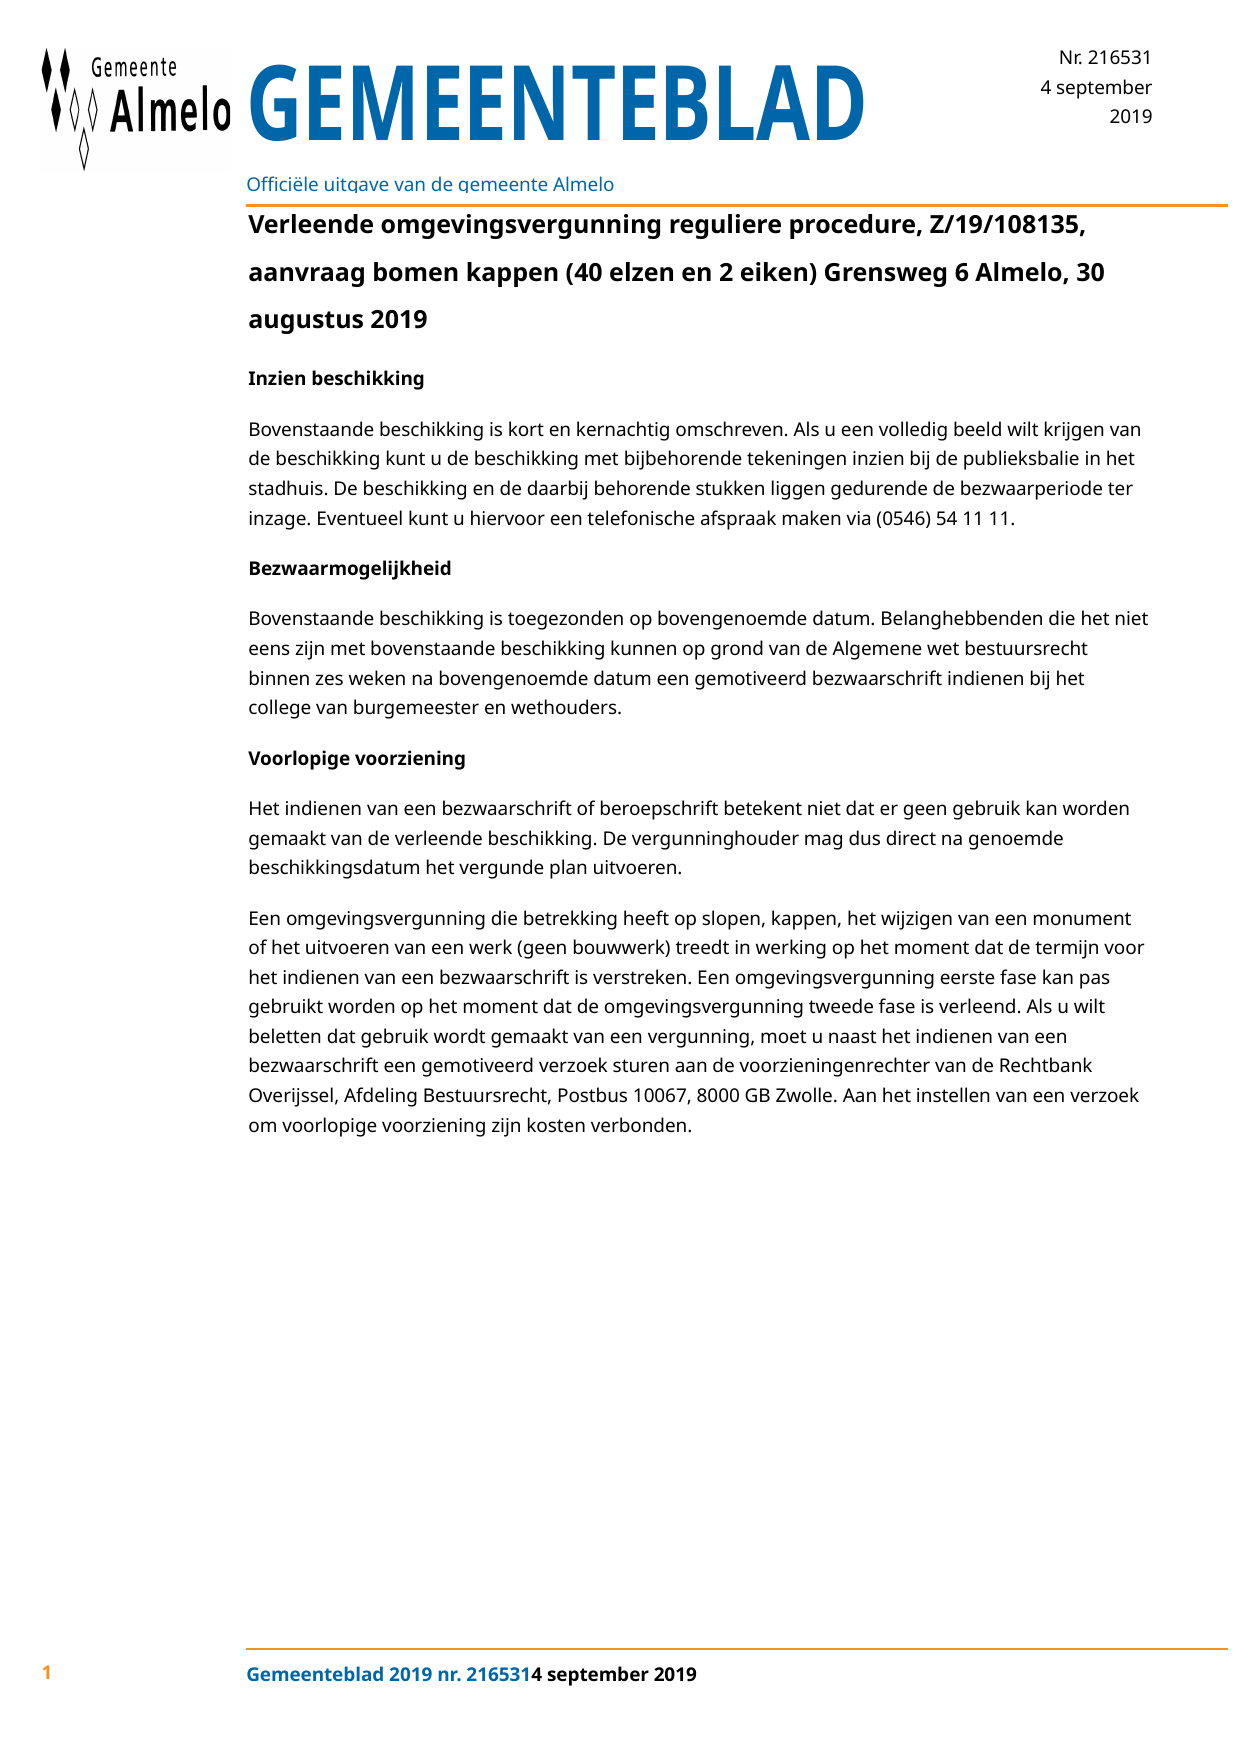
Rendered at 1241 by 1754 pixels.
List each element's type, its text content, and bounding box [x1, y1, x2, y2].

text Voorlopige voorziening [248, 745, 1152, 770]
text Het indienen van een bezwaarschrift of beroepschrift betekent niet dat er geen gebruik kan worden gemaakt van de verleende beschikking. De vergunninghouder mag dus direct na genoemde beschikkingsdatum het vergunde plan uitvoeren. [248, 795, 1152, 880]
text Bovenstaande beschikking is kort en kernachtig omschreven. Als u een volledig beeld wilt krijgen van de beschikking kunt u de beschikking met bijbehorende tekeningen inzien bij de publieksbalie in het stadhuis. De beschikking en de daarbij behorende stukken liggen gedurende de bezwaarperiode ter inzage. Eventueel kunt u hiervoor een telefonische afspraak maken via (0546) 54 11 11. [248, 416, 1152, 530]
text Een omgevingsvergunning die betrekking heeft op slopen, kappen, het wijzigen van een monument of het uitvoeren van een werk (geen bouwwerk) treedt in werking op het moment dat de termijn voor het indienen van een bezwaarschrift is verstreken. Een omgevingsvergunning eerste fase kan pas gebruikt worden op het moment dat de omgevingsvergunning tweede fase is verleend. Als u wilt beletten dat gebruik wordt gemaakt van een vergunning, moet u naast het indienen van een bezwaarschrift een gemotiveerd verzoek sturen aan de voorzieningenrechter van de Rechtbank Overijssel, Afdeling Bestuursrecht, Postbus 10067, 8000 GB Zwolle. Aan het instellen van een verzoek om voorlopige voorziening zijn kosten verbonden. [248, 905, 1152, 1137]
text Inzien beschikking [248, 366, 1152, 391]
text Verleende omgevingsvergunning reguliere procedure, Z/19/108135, aanvraag bomen kappen (40 elzen en 2 eiken) Grensweg 6 Almelo, 30 augustus 2019 [248, 207, 1152, 336]
picture [41, 47, 231, 172]
text Bovenstaande beschikking is toegezonden op bovengenoemde datum. Belanghebbenden die het niet eens zijn met bovenstaande beschikking kunnen op grond van de Algemene wet bestuursrecht binnen zes weken na bovengenoemde datum een gemotiveerd bezwaarschrift indienen bij het college van burgemeester en wethouders. [248, 606, 1152, 720]
text Bezwaarmogelijkheid [248, 555, 1152, 581]
